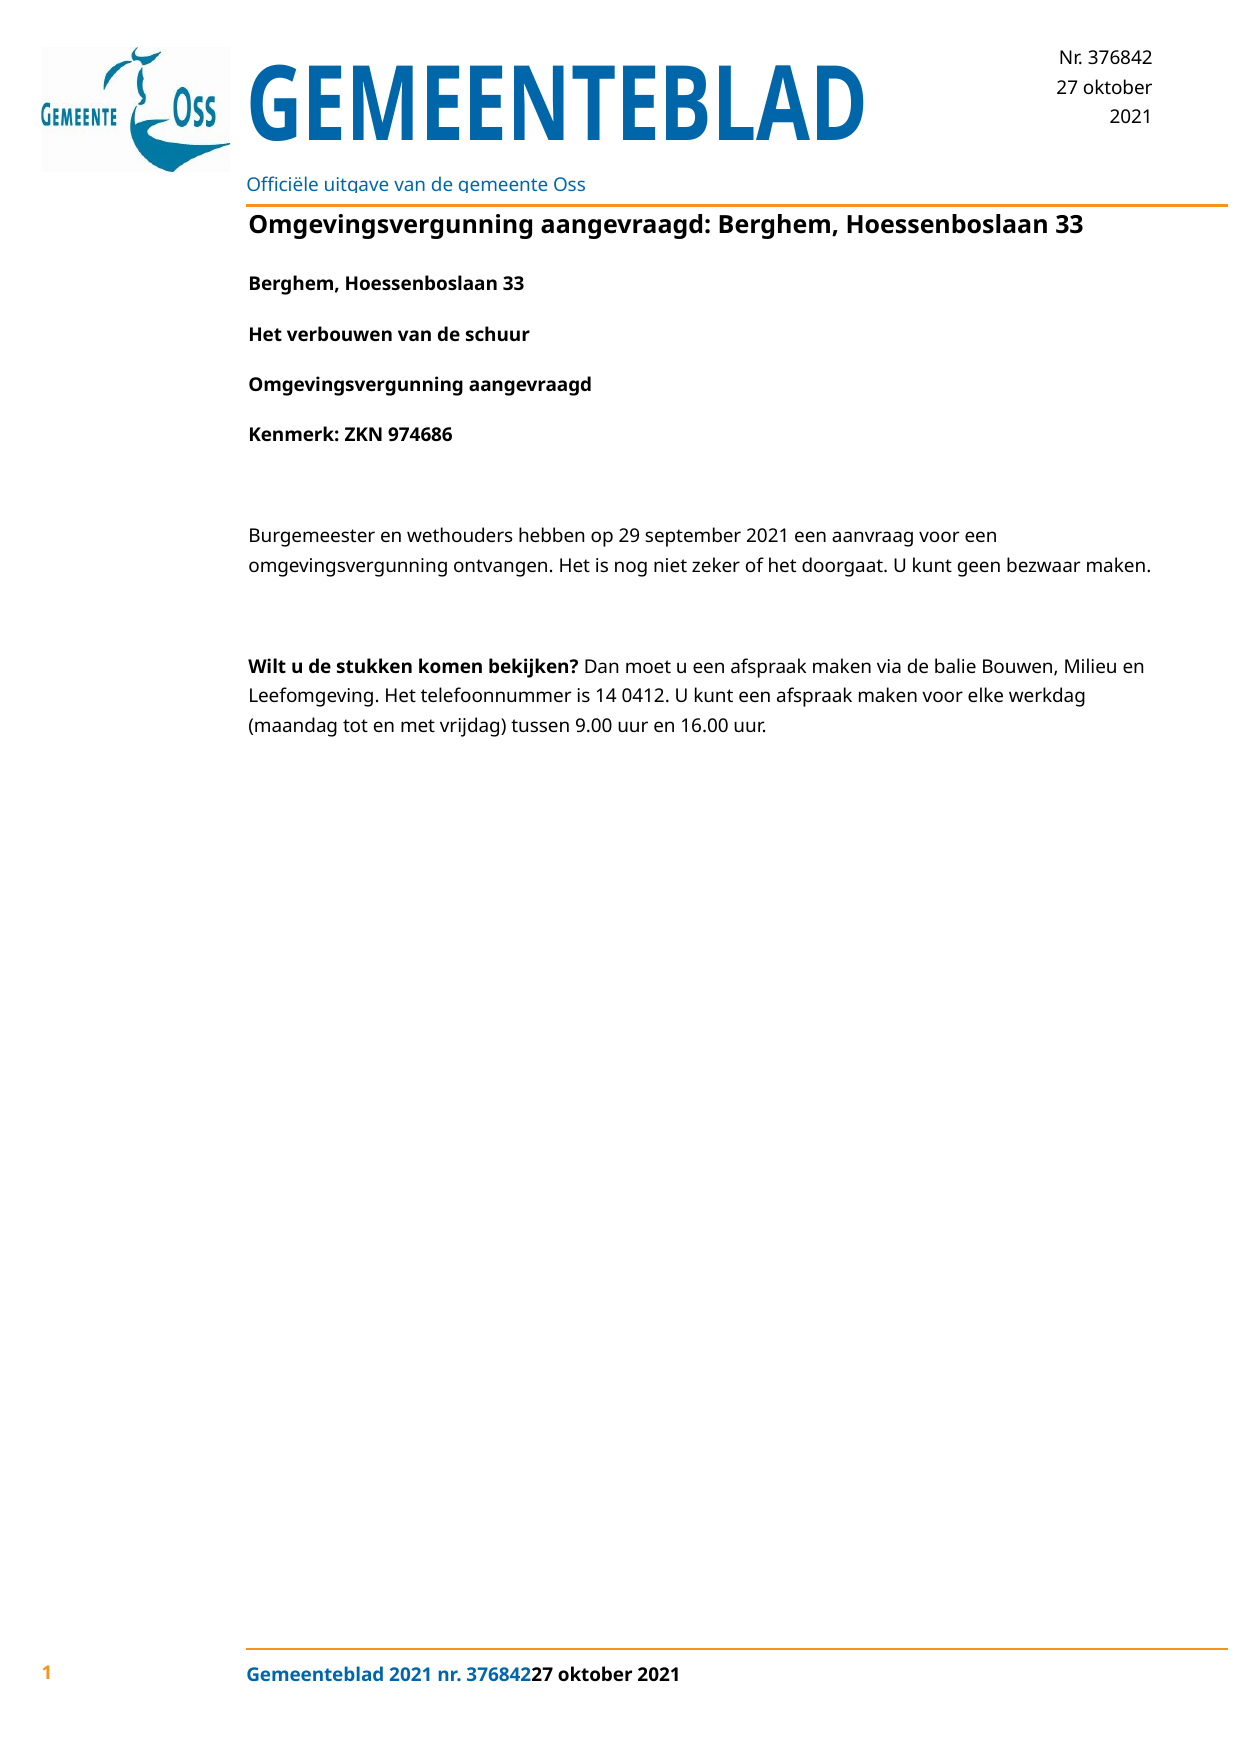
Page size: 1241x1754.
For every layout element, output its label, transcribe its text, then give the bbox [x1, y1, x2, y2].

text Kenmerk: ZKN 974686 [248, 422, 1152, 447]
text Omgevingsvergunning aangevraagd [248, 371, 1152, 397]
text Berghem, Hoessenboslaan 33 [248, 270, 1152, 296]
picture [41, 47, 231, 172]
text Burgemeester en wethouders hebben op 29 september 2021 een aanvraag voor een omgevingsvergunning ontvangen. Het is nog niet zeker of het doorgaat. U kunt geen bezwaar maken. [248, 522, 1152, 578]
text Omgevingsvergunning aangevraagd: Berghem, Hoessenboslaan 33 [248, 207, 1152, 241]
text Wilt u de stukken komen bekijken? Dan moet u een afspraak maken via de balie Bouwen, Milieu en Leefomgeving. Het telefoonnummer is 14 0412. U kunt een afspraak maken voor elke werkdag (maandag tot en met vrijdag) tussen 9.00 uur en 16.00 uur. [248, 653, 1152, 738]
text Het verbouwen van de schuur [248, 321, 1152, 346]
